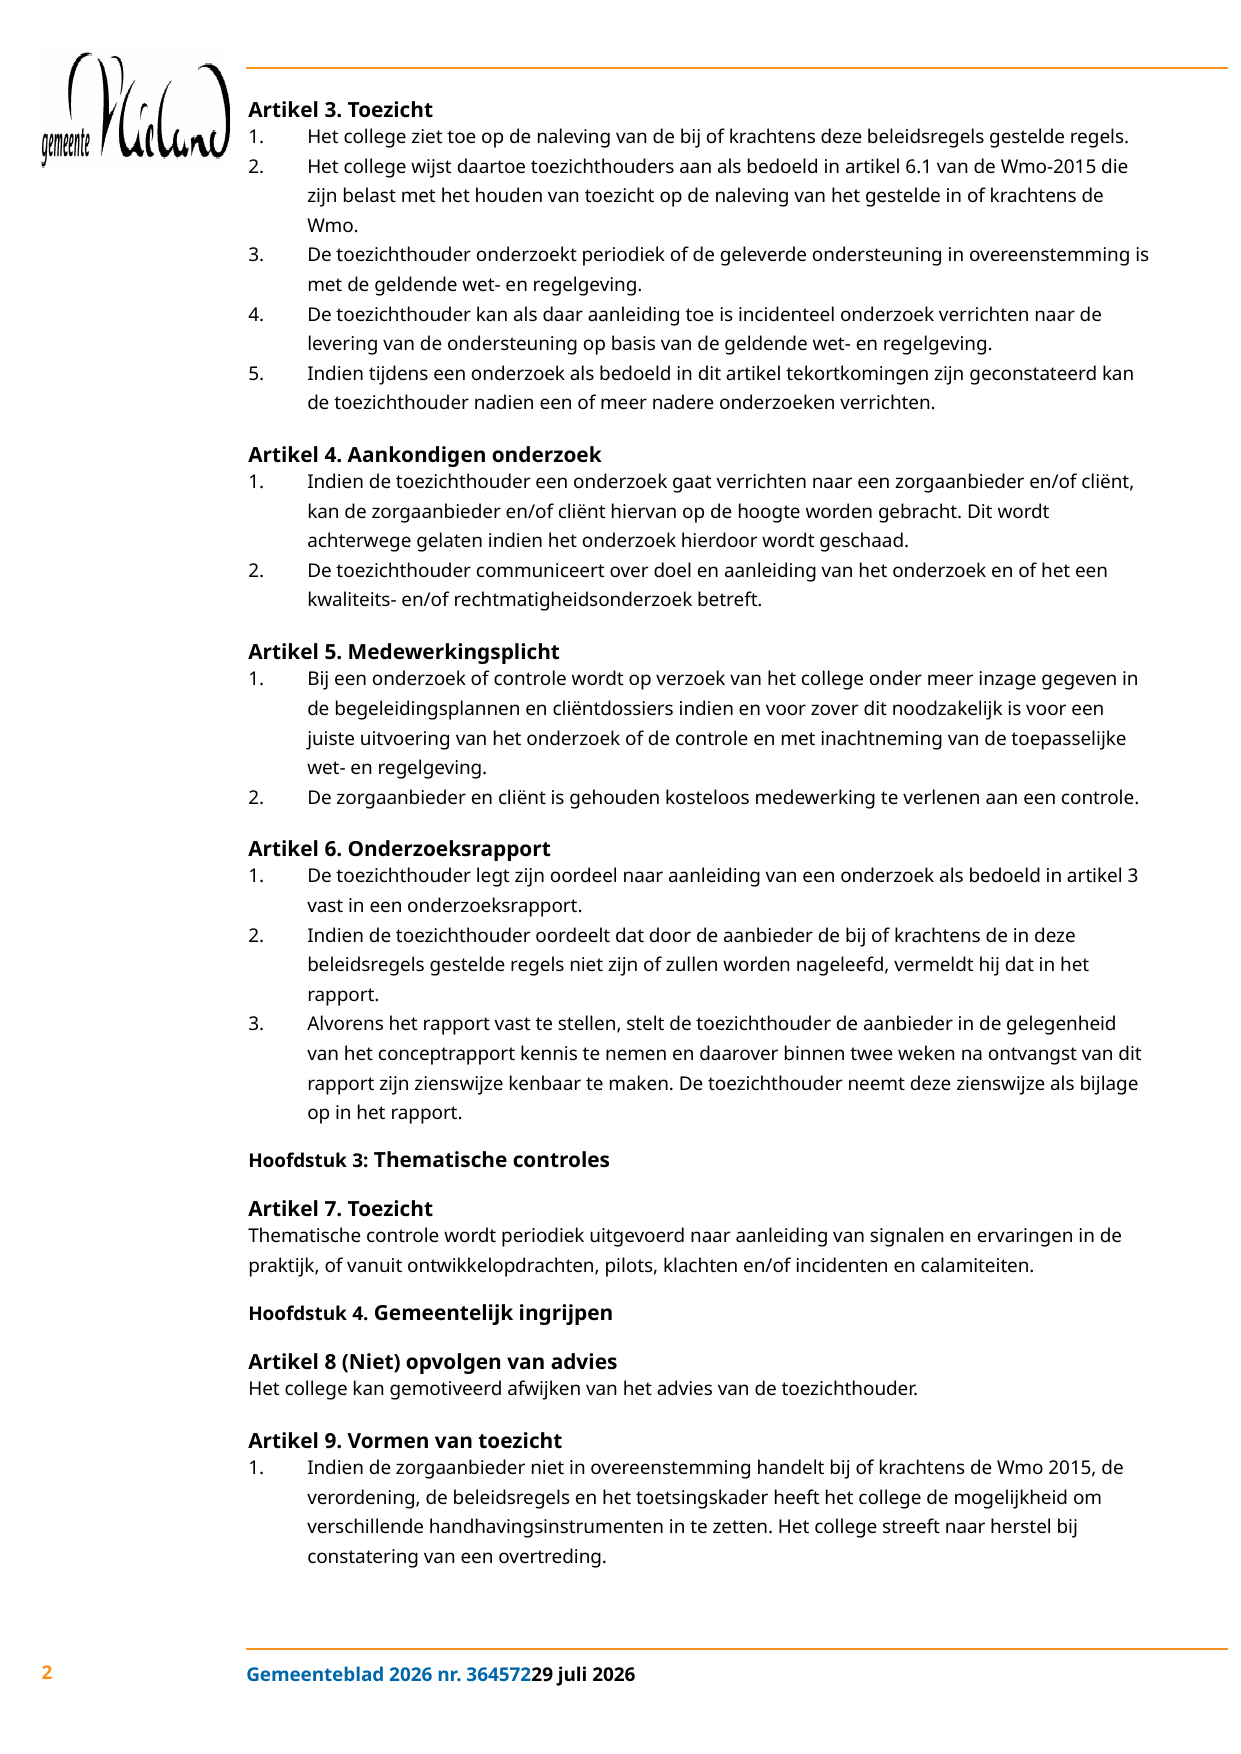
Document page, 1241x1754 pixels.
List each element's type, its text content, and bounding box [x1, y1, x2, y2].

text Artikel 4. Aankondigen onderzoek [248, 440, 1152, 468]
list Het college ziet toe op de naleving van de bij of krachtens deze beleidsregels gestelde regels. [248, 123, 1152, 149]
list Indien de toezichthouder oordeelt dat door de aanbieder de bij of krachtens de in deze beleidsregels gestelde regels niet zijn of zullen worden nageleefd, vermeldt hij dat in het rapport. [248, 922, 1152, 1007]
text Hoofdstuk 4. Gemeentelijk ingrijpen [248, 1298, 1152, 1326]
list Bij een onderzoek of controle wordt op verzoek van het college onder meer inzage gegeven in de begeleidingsplannen en cliëntdossiers indien en voor zover dit noodzakelijk is voor een juiste uitvoering van het onderzoek of de controle en met inachtneming van de toepasselijke wet- en regelgeving. [248, 666, 1152, 780]
list De zorgaanbieder en cliënt is gehouden kosteloos medewerking te verlenen aan een controle. [248, 784, 1152, 809]
text Hoofdstuk 3: Thematische controles [248, 1145, 1152, 1173]
text Artikel 9. Vormen van toezicht [248, 1426, 1152, 1454]
text Het college kan gemotiveerd afwijken van het advies van de toezichthouder. [248, 1376, 1152, 1401]
list Indien de zorgaanbieder niet in overeenstemming handelt bij of krachtens de Wmo 2015, de verordening, de beleidsregels en het toetsingskader heeft het college de mogelijkheid om verschillende handhavingsinstrumenten in te zetten. Het college streeft naar herstel bij constatering van een overtreding. [248, 1454, 1152, 1569]
list De toezichthouder legt zijn oordeel naar aanleiding van een onderzoek als bedoeld in artikel 3 vast in een onderzoeksrapport. [248, 863, 1152, 918]
text Thematische controle wordt periodiek uitgevoerd naar aanleiding van signalen en ervaringen in de praktijk, of vanuit ontwikkelopdrachten, pilots, klachten en/of incidenten en calamiteiten. [248, 1223, 1152, 1278]
list De toezichthouder kan als daar aanleiding toe is incidenteel onderzoek verrichten naar de levering van de ondersteuning op basis van de geldende wet- en regelgeving. [248, 301, 1152, 356]
text Artikel 3. Toezicht [248, 95, 1152, 123]
list Indien tijdens een onderzoek als bedoeld in dit artikel tekortkomingen zijn geconstateerd kan de toezichthouder nadien een of meer nadere onderzoeken verrichten. [248, 360, 1152, 415]
list Het college wijst daartoe toezichthouders aan als bedoeld in artikel 6.1 van de Wmo-2015 die zijn belast met het houden van toezicht op de naleving van het gestelde in of krachtens de Wmo. [248, 153, 1152, 238]
list De toezichthouder onderzoekt periodiek of de geleverde ondersteuning in overeenstemming is met de geldende wet- en regelgeving. [248, 242, 1152, 297]
list De toezichthouder communiceert over doel en aanleiding van het onderzoek en of het een kwaliteits- en/of rechtmatigheidsonderzoek betreft. [248, 557, 1152, 612]
list Indien de toezichthouder een onderzoek gaat verrichten naar een zorgaanbieder en/of cliënt, kan de zorgaanbieder en/of cliënt hiervan op de hoogte worden gebracht. Dit wordt achterwege gelaten indien het onderzoek hierdoor wordt geschaad. [248, 468, 1152, 553]
picture [41, 47, 231, 172]
text Artikel 6. Onderzoeksrapport [248, 834, 1152, 863]
list Alvorens het rapport vast te stellen, stelt de toezichthouder de aanbieder in de gelegenheid van het conceptrapport kennis te nemen en daarover binnen twee weken na ontvangst van dit rapport zijn zienswijze kenbaar te maken. De toezichthouder neemt deze zienswijze als bijlage op in het rapport. [248, 1011, 1152, 1125]
text Artikel 7. Toezicht [248, 1194, 1152, 1223]
text Artikel 5. Medewerkingsplicht [248, 637, 1152, 666]
text Artikel 8 (Niet) opvolgen van advies [248, 1347, 1152, 1376]
